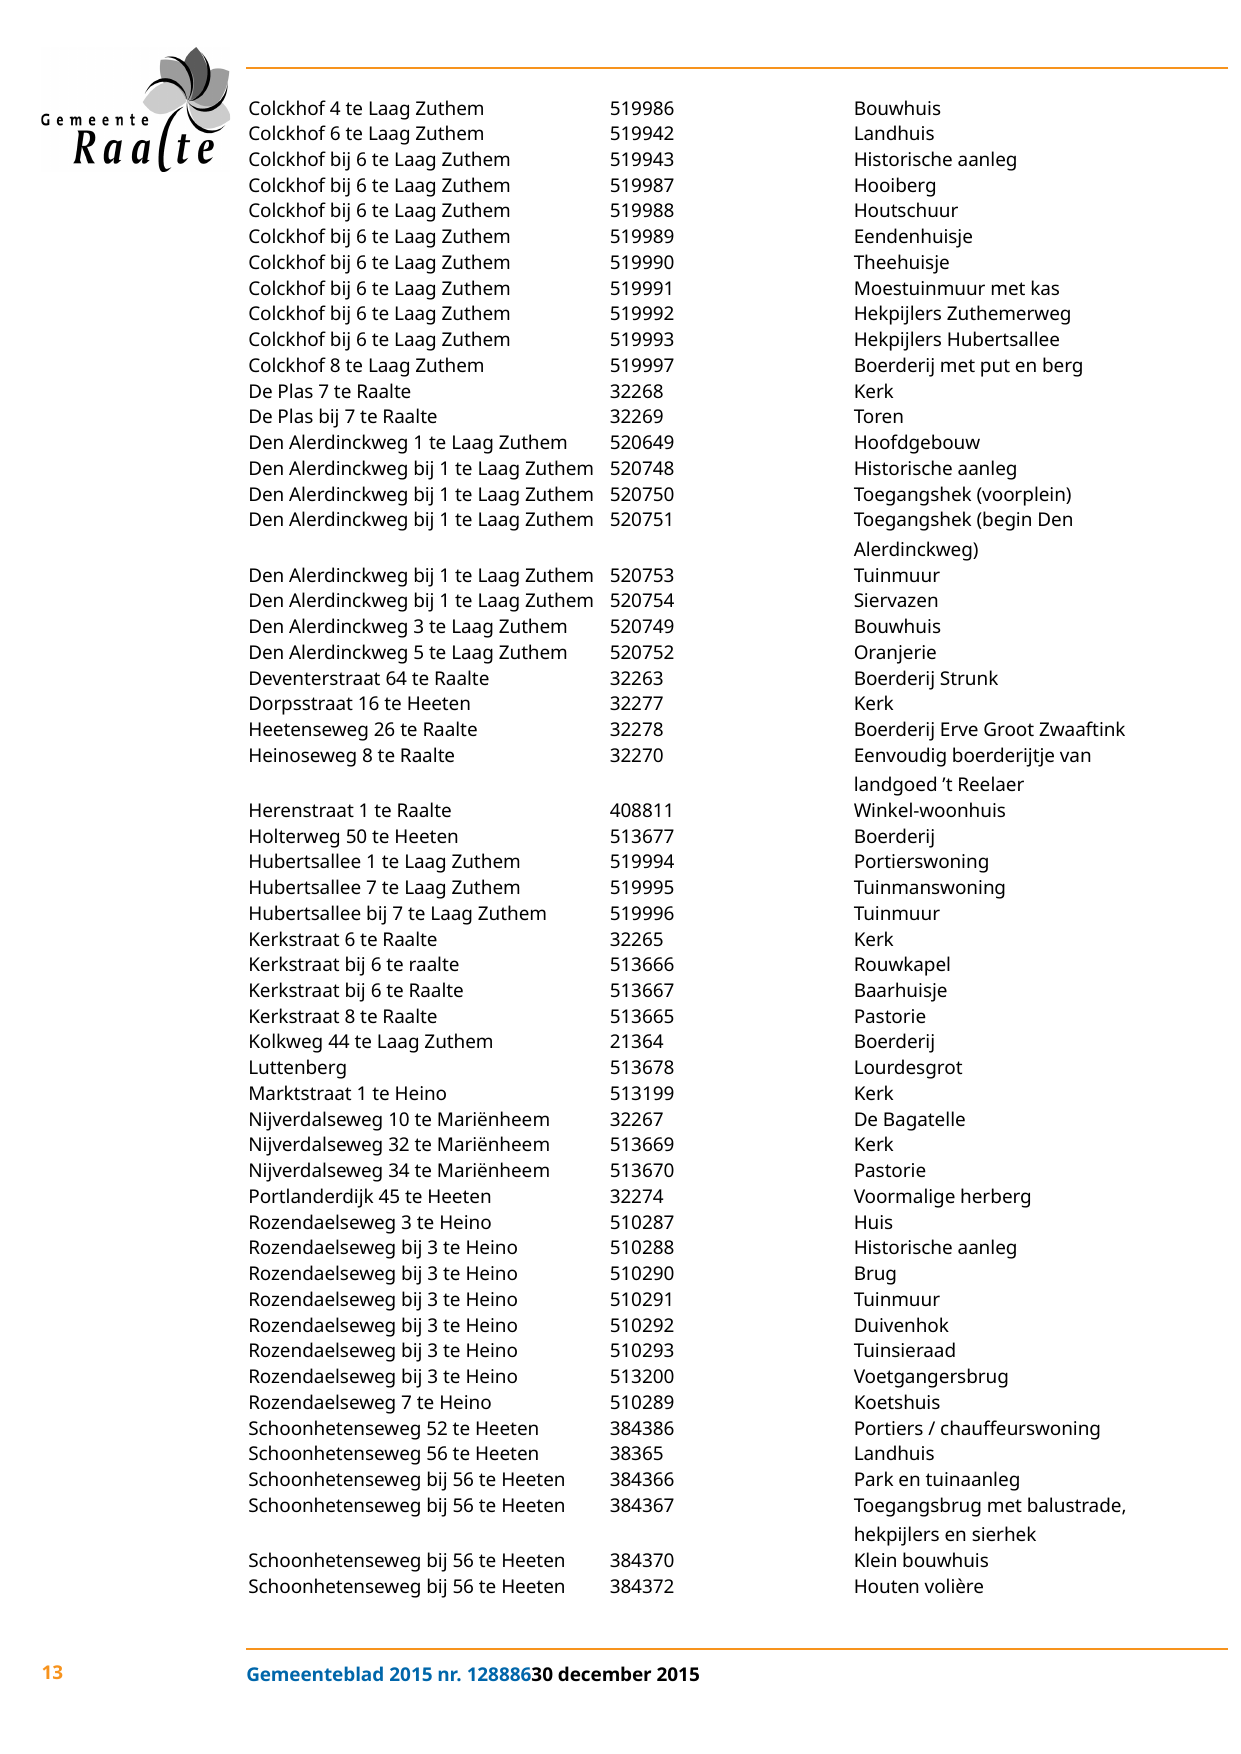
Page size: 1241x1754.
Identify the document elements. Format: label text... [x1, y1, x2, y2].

table_cell Den Alerdinckweg bij 1 te Laag Zuthem [248, 506, 609, 562]
table_cell Kerk [854, 1080, 1152, 1106]
table_cell 32274 [610, 1183, 853, 1209]
table_cell Kerk [854, 690, 1152, 716]
table_cell Schoonhetenseweg bij 56 te Heeten [248, 1547, 609, 1573]
table_cell Rouwkapel [854, 952, 1152, 977]
table_cell 384372 [610, 1573, 853, 1599]
table_cell 513200 [610, 1363, 853, 1389]
table_cell Historische aanleg [854, 146, 1152, 172]
table_cell Klein bouwhuis [854, 1547, 1152, 1573]
table_cell Lourdesgrot [854, 1055, 1152, 1080]
table_cell Luttenberg [248, 1055, 609, 1080]
table_cell Rozendaelseweg bij 3 te Heino [248, 1363, 609, 1389]
table_cell 513666 [610, 952, 853, 977]
table_cell Brug [854, 1260, 1152, 1286]
table_cell Heinoseweg 8 te Raalte [248, 742, 609, 797]
table_cell Heetenseweg 26 te Raalte [248, 716, 609, 742]
table_cell Toegangshek (begin Den Alerdinckweg) [854, 506, 1152, 562]
table_cell 519989 [610, 224, 853, 249]
table_cell Landhuis [854, 1440, 1152, 1466]
table_cell 519994 [610, 849, 853, 874]
table_cell 384367 [610, 1492, 853, 1547]
table_cell Colckhof bij 6 te Laag Zuthem [248, 198, 609, 223]
table_cell 32269 [610, 404, 853, 429]
table_cell 32265 [610, 926, 853, 952]
table_cell Colckhof bij 6 te Laag Zuthem [248, 249, 609, 275]
table_cell Den Alerdinckweg 5 te Laag Zuthem [248, 639, 609, 665]
table_cell Schoonhetenseweg 52 te Heeten [248, 1415, 609, 1440]
table_cell 520750 [610, 481, 853, 506]
table_cell Nijverdalseweg 34 te Mariënheem [248, 1158, 609, 1183]
table_cell Duivenhok [854, 1312, 1152, 1337]
table_cell De Bagatelle [854, 1106, 1152, 1132]
table_cell Eendenhuisje [854, 224, 1152, 249]
table_cell Kerkstraat bij 6 te raalte [248, 952, 609, 977]
table_cell Kerkstraat 8 te Raalte [248, 1003, 609, 1029]
table_cell Houten volière [854, 1573, 1152, 1599]
table_cell 520749 [610, 613, 853, 639]
table_cell 513199 [610, 1080, 853, 1106]
table_cell 513669 [610, 1132, 853, 1157]
table_cell Den Alerdinckweg bij 1 te Laag Zuthem [248, 455, 609, 481]
table_cell Toegangsbrug met balustrade, hekpijlers en sierhek [854, 1492, 1152, 1547]
table_cell 513678 [610, 1055, 853, 1080]
table_cell 519942 [610, 121, 853, 146]
table_cell 513677 [610, 823, 853, 849]
table_cell Kerk [854, 378, 1152, 403]
table_cell Colckhof 6 te Laag Zuthem [248, 121, 609, 146]
table_cell Hekpijlers Zuthemerweg [854, 301, 1152, 326]
table_cell Rozendaelseweg 3 te Heino [248, 1209, 609, 1234]
table_cell 519997 [610, 352, 853, 378]
table_cell Hubertsallee 1 te Laag Zuthem [248, 849, 609, 874]
table_cell Rozendaelseweg bij 3 te Heino [248, 1338, 609, 1363]
table_cell Moestuinmuur met kas [854, 275, 1152, 301]
table_cell 519990 [610, 249, 853, 275]
table_cell 510291 [610, 1286, 853, 1312]
table_cell Tuinsieraad [854, 1338, 1152, 1363]
table_cell Toren [854, 404, 1152, 429]
table_cell 520751 [610, 506, 853, 562]
table_cell Baarhuisje [854, 977, 1152, 1003]
table_cell 519988 [610, 198, 853, 223]
table_cell Kerkstraat 6 te Raalte [248, 926, 609, 952]
table_cell 408811 [610, 797, 853, 823]
table_cell Marktstraat 1 te Heino [248, 1080, 609, 1106]
table_cell Rozendaelseweg bij 3 te Heino [248, 1286, 609, 1312]
table_cell Den Alerdinckweg bij 1 te Laag Zuthem [248, 481, 609, 506]
table_cell 519986 [610, 95, 853, 121]
table_cell Portiers / chauffeurswoning [854, 1415, 1152, 1440]
table_cell 520754 [610, 588, 853, 613]
table_cell Huis [854, 1209, 1152, 1234]
table_cell Historische aanleg [854, 455, 1152, 481]
table_cell 32277 [610, 690, 853, 716]
table_cell Nijverdalseweg 10 te Mariënheem [248, 1106, 609, 1132]
table_cell Rozendaelseweg bij 3 te Heino [248, 1312, 609, 1337]
table_cell 519993 [610, 326, 853, 352]
table_cell Portlanderdijk 45 te Heeten [248, 1183, 609, 1209]
table_cell Kolkweg 44 te Laag Zuthem [248, 1029, 609, 1054]
table_cell De Plas bij 7 te Raalte [248, 404, 609, 429]
table_cell Pastorie [854, 1003, 1152, 1029]
table_cell Houtschuur [854, 198, 1152, 223]
table_cell 513667 [610, 977, 853, 1003]
table_cell Deventerstraat 64 te Raalte [248, 665, 609, 690]
table_cell 513665 [610, 1003, 853, 1029]
table_cell Den Alerdinckweg 3 te Laag Zuthem [248, 613, 609, 639]
table_cell Kerk [854, 926, 1152, 952]
table_cell 520649 [610, 429, 853, 455]
table_cell Colckhof bij 6 te Laag Zuthem [248, 301, 609, 326]
table_cell Herenstraat 1 te Raalte [248, 797, 609, 823]
table_cell Dorpsstraat 16 te Heeten [248, 690, 609, 716]
table_cell Bouwhuis [854, 95, 1152, 121]
table_cell Toegangshek (voorplein) [854, 481, 1152, 506]
table_cell Rozendaelseweg bij 3 te Heino [248, 1260, 609, 1286]
table_cell Oranjerie [854, 639, 1152, 665]
table_cell Park en tuinaanleg [854, 1466, 1152, 1492]
table_cell Rozendaelseweg bij 3 te Heino [248, 1235, 609, 1260]
table_cell Pastorie [854, 1158, 1152, 1183]
table_cell Colckhof bij 6 te Laag Zuthem [248, 326, 609, 352]
table_cell Hooiberg [854, 172, 1152, 198]
table_cell Tuinmuur [854, 900, 1152, 926]
table_cell 32263 [610, 665, 853, 690]
table_cell 519992 [610, 301, 853, 326]
table_cell Den Alerdinckweg bij 1 te Laag Zuthem [248, 588, 609, 613]
table_cell Boerderij [854, 823, 1152, 849]
table_cell Tuinmuur [854, 562, 1152, 587]
table_cell Schoonhetenseweg bij 56 te Heeten [248, 1466, 609, 1492]
table_cell 510290 [610, 1260, 853, 1286]
table_cell 384366 [610, 1466, 853, 1492]
table_cell 32268 [610, 378, 853, 403]
table_cell Siervazen [854, 588, 1152, 613]
table_cell Landhuis [854, 121, 1152, 146]
table_cell 520748 [610, 455, 853, 481]
table_cell Colckhof bij 6 te Laag Zuthem [248, 224, 609, 249]
table_cell Voormalige herberg [854, 1183, 1152, 1209]
table_cell Hoofdgebouw [854, 429, 1152, 455]
table_cell 21364 [610, 1029, 853, 1054]
table_cell Portierswoning [854, 849, 1152, 874]
table_cell Hubertsallee bij 7 te Laag Zuthem [248, 900, 609, 926]
table_cell 520753 [610, 562, 853, 587]
table_cell Schoonhetenseweg bij 56 te Heeten [248, 1492, 609, 1547]
table_cell 519943 [610, 146, 853, 172]
table_cell Den Alerdinckweg 1 te Laag Zuthem [248, 429, 609, 455]
table_cell Colckhof bij 6 te Laag Zuthem [248, 275, 609, 301]
table_cell 519995 [610, 874, 853, 900]
table_cell Winkel-woonhuis [854, 797, 1152, 823]
table_cell De Plas 7 te Raalte [248, 378, 609, 403]
table_cell Schoonhetenseweg bij 56 te Heeten [248, 1573, 609, 1599]
table_cell Hekpijlers Hubertsallee [854, 326, 1152, 352]
table_cell 32267 [610, 1106, 853, 1132]
table_cell 519991 [610, 275, 853, 301]
table_cell Boerderij Erve Groot Zwaaftink [854, 716, 1152, 742]
table_cell 32270 [610, 742, 853, 797]
table_cell 32278 [610, 716, 853, 742]
table_cell Bouwhuis [854, 613, 1152, 639]
table_cell 513670 [610, 1158, 853, 1183]
table_cell Schoonhetenseweg 56 te Heeten [248, 1440, 609, 1466]
table_cell 519996 [610, 900, 853, 926]
table_cell Historische aanleg [854, 1235, 1152, 1260]
table_cell Boerderij [854, 1029, 1152, 1054]
table_cell Colckhof 4 te Laag Zuthem [248, 95, 609, 121]
table_cell 384370 [610, 1547, 853, 1573]
table_cell Boerderij met put en berg [854, 352, 1152, 378]
table_cell Kerkstraat bij 6 te Raalte [248, 977, 609, 1003]
table_cell Rozendaelseweg 7 te Heino [248, 1389, 609, 1415]
table_cell Hubertsallee 7 te Laag Zuthem [248, 874, 609, 900]
table_cell 38365 [610, 1440, 853, 1466]
table_cell Colckhof bij 6 te Laag Zuthem [248, 146, 609, 172]
table_cell Eenvoudig boerderijtje van landgoed ’t Reelaer [854, 742, 1152, 797]
table_cell Kerk [854, 1132, 1152, 1157]
table_cell Tuinmanswoning [854, 874, 1152, 900]
table_cell Colckhof 8 te Laag Zuthem [248, 352, 609, 378]
table_cell 510288 [610, 1235, 853, 1260]
table_cell 384386 [610, 1415, 853, 1440]
picture [41, 47, 231, 172]
table_cell Nijverdalseweg 32 te Mariënheem [248, 1132, 609, 1157]
table_cell Den Alerdinckweg bij 1 te Laag Zuthem [248, 562, 609, 587]
table_cell Boerderij Strunk [854, 665, 1152, 690]
table_cell Koetshuis [854, 1389, 1152, 1415]
table_cell 520752 [610, 639, 853, 665]
table_cell 510289 [610, 1389, 853, 1415]
table_cell Voetgangersbrug [854, 1363, 1152, 1389]
table_cell 510293 [610, 1338, 853, 1363]
table_cell 510287 [610, 1209, 853, 1234]
table_cell 519987 [610, 172, 853, 198]
table_cell Holterweg 50 te Heeten [248, 823, 609, 849]
table_cell Theehuisje [854, 249, 1152, 275]
table_cell 510292 [610, 1312, 853, 1337]
table_cell Tuinmuur [854, 1286, 1152, 1312]
table_cell Colckhof bij 6 te Laag Zuthem [248, 172, 609, 198]
